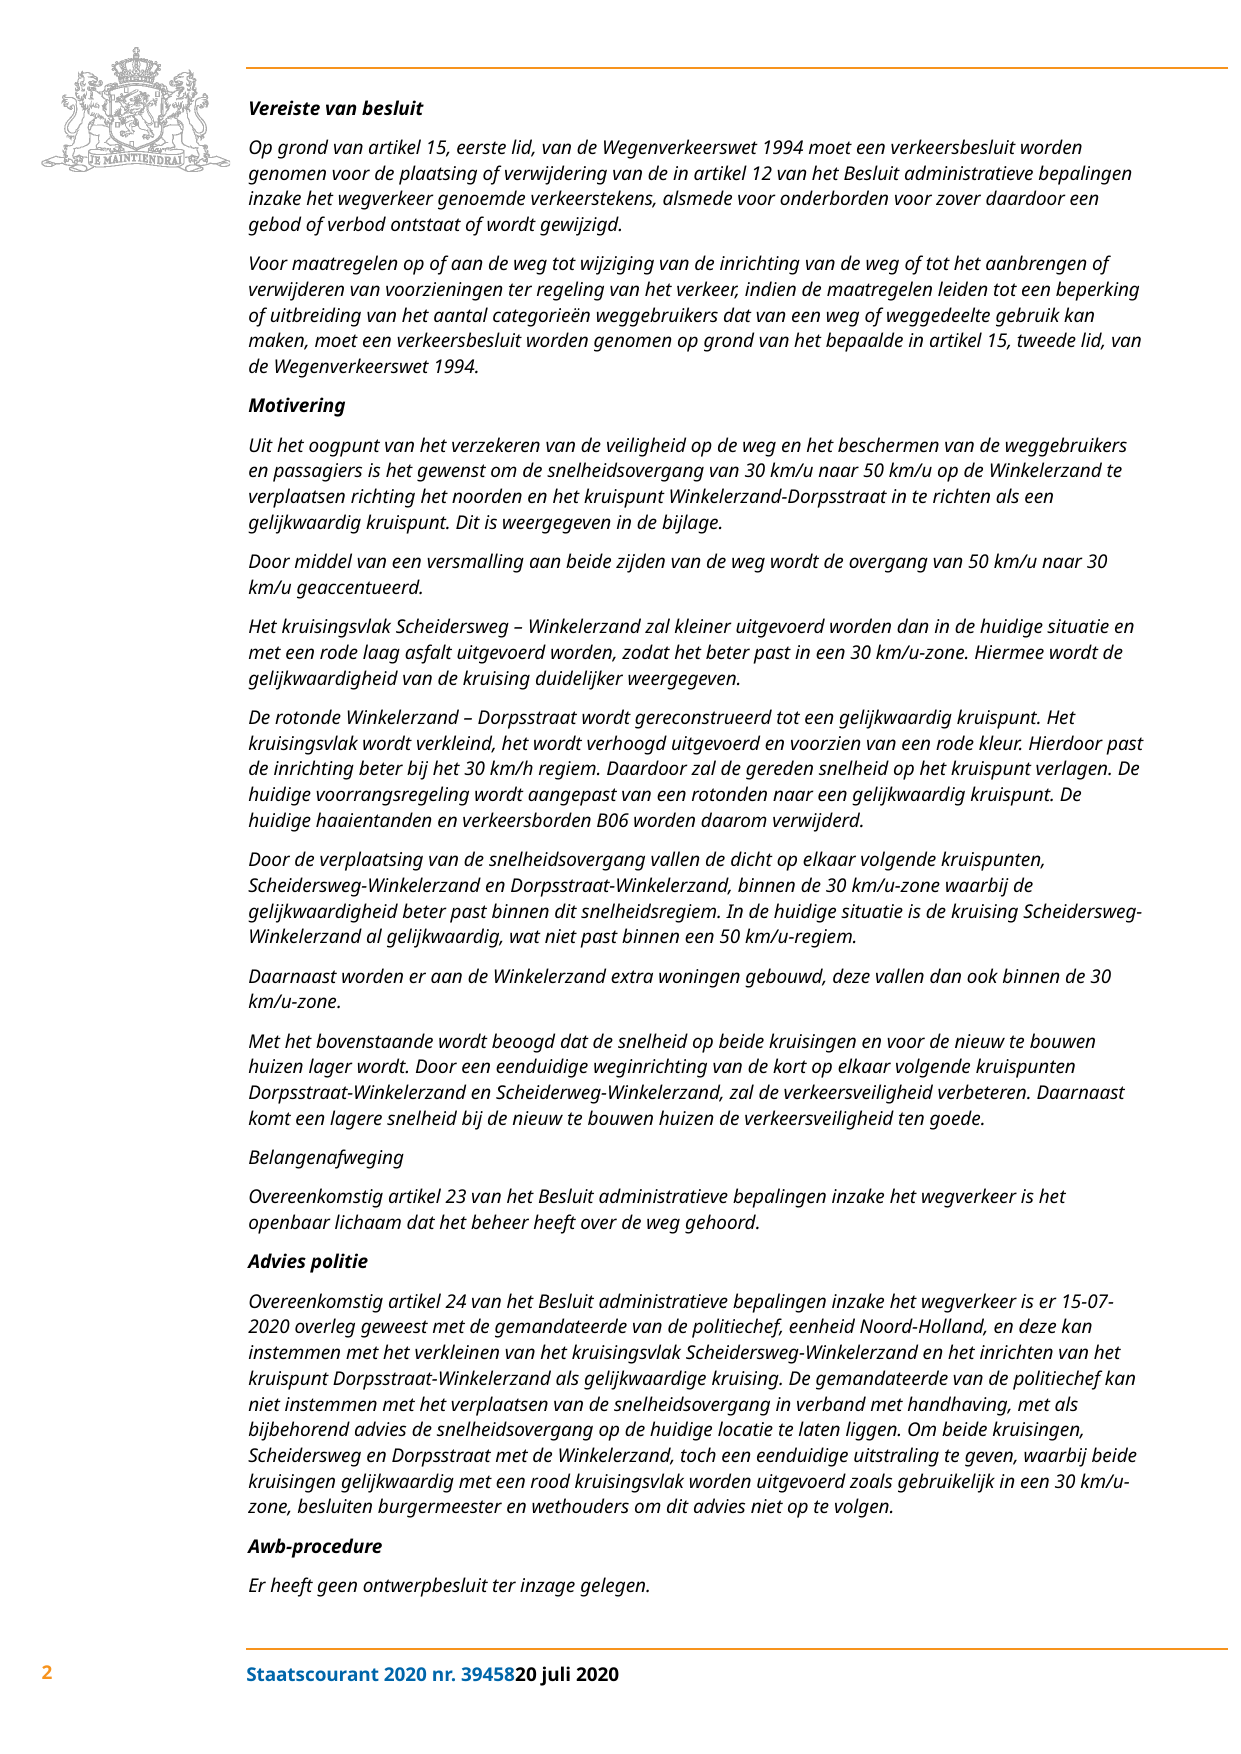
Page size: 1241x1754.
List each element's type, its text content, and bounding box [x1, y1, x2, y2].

text Advies politie [248, 1248, 1152, 1274]
text Overeenkomstig artikel 23 van het Besluit administratieve bepalingen inzake het wegverkeer is het openbaar lichaam dat het beheer heeft over de weg gehoord. [248, 1183, 1152, 1235]
picture [41, 47, 231, 172]
text Motivering [248, 393, 1152, 418]
text Voor maatregelen op of aan de weg tot wijziging van de inrichting van de weg of tot het aanbrengen of verwijderen van voorzieningen ter regeling van het verkeer, indien de maatregelen leiden tot een beperking of uitbreiding van het aantal categorieën weggebruikers dat van een weg of weggedeelte gebruik kan maken, moet een verkeersbesluit worden genomen op grond van het bepaalde in artikel 15, tweede lid, van de Wegenverkeerswet 1994. [248, 251, 1152, 379]
text Er heeft geen ontwerpbesluit ter inzage gelegen. [248, 1572, 1152, 1598]
text Het kruisingsvlak Scheidersweg – Winkelerzand zal kleiner uitgevoerd worden dan in de huidige situatie en met een rode laag asfalt uitgevoerd worden, zodat het beter past in een 30 km/u-zone. Hiermee wordt de gelijkwaardigheid van de kruising duidelijker weergegeven. [248, 613, 1152, 691]
text Vereiste van besluit [248, 95, 1152, 121]
text Met het bovenstaande wordt beoogd dat de snelheid op beide kruisingen en voor de nieuw te bouwen huizen lager wordt. Door een eenduidige weginrichting van de kort op elkaar volgende kruispunten Dorpsstraat-Winkelerzand en Scheiderweg-Winkelerzand, zal de verkeersveiligheid verbeteren. Daarnaast komt een lagere snelheid bij de nieuw te bouwen huizen de verkeersveiligheid ten goede. [248, 1028, 1152, 1131]
text Belangenafweging [248, 1144, 1152, 1170]
text Uit het oogpunt van het verzekeren van de veiligheid op de weg en het beschermen van de weggebruikers en passagiers is het gewenst om de snelheidsovergang van 30 km/u naar 50 km/u op de Winkelerzand te verplaatsen richting het noorden en het kruispunt Winkelerzand-Dorpsstraat in te richten als een gelijkwaardig kruispunt. Dit is weergegeven in de bijlage. [248, 432, 1152, 535]
text Door de verplaatsing van de snelheidsovergang vallen de dicht op elkaar volgende kruispunten, Scheidersweg-Winkelerzand en Dorpsstraat-Winkelerzand, binnen de 30 km/u-zone waarbij de gelijkwaardigheid beter past binnen dit snelheidsregiem. In de huidige situatie is de kruising Scheidersweg-Winkelerzand al gelijkwaardig, wat niet past binnen een 50 km/u-regiem. [248, 846, 1152, 949]
text Daarnaast worden er aan de Winkelerzand extra woningen gebouwd, deze vallen dan ook binnen de 30 km/u-zone. [248, 963, 1152, 1014]
text Op grond van artikel 15, eerste lid, van de Wegenverkeerswet 1994 moet een verkeersbesluit worden genomen voor de plaatsing of verwijdering van de in artikel 12 van het Besluit administratieve bepalingen inzake het wegverkeer genoemde verkeerstekens, alsmede voor onderborden voor zover daardoor een gebod of verbod ontstaat of wordt gewijzigd. [248, 134, 1152, 237]
text Door middel van een versmalling aan beide zijden van de weg wordt de overgang van 50 km/u naar 30 km/u geaccentueerd. [248, 548, 1152, 600]
text Overeenkomstig artikel 24 van het Besluit administratieve bepalingen inzake het wegverkeer is er 15-07-2020 overleg geweest met de gemandateerde van de politiechef, eenheid Noord-Holland, en deze kan instemmen met het verkleinen van het kruisingsvlak Scheidersweg-Winkelerzand en het inrichten van het kruispunt Dorpsstraat-Winkelerzand als gelijkwaardige kruising. De gemandateerde van de politiechef kan niet instemmen met het verplaatsen van de snelheidsovergang in verband met handhaving, met als bijbehorend advies de snelheidsovergang op de huidige locatie te laten liggen. Om beide kruisingen, Scheidersweg en Dorpsstraat met de Winkelerzand, toch een eenduidige uitstraling te geven, waarbij beide kruisingen gelijkwaardig met een rood kruisingsvlak worden uitgevoerd zoals gebruikelijk in een 30 km/u-zone, besluiten burgermeester en wethouders om dit advies niet op te volgen. [248, 1288, 1152, 1519]
text Awb-procedure [248, 1533, 1152, 1559]
text De rotonde Winkelerzand – Dorpsstraat wordt gereconstrueerd tot een gelijkwaardig kruispunt. Het kruisingsvlak wordt verkleind, het wordt verhoogd uitgevoerd en voorzien van een rode kleur. Hierdoor past de inrichting beter bij het 30 km/h regiem. Daardoor zal de gereden snelheid op het kruispunt verlagen. De huidige voorrangsregeling wordt aangepast van een rotonden naar een gelijkwaardig kruispunt. De huidige haaientanden en verkeersborden B06 worden daarom verwijderd. [248, 704, 1152, 833]
